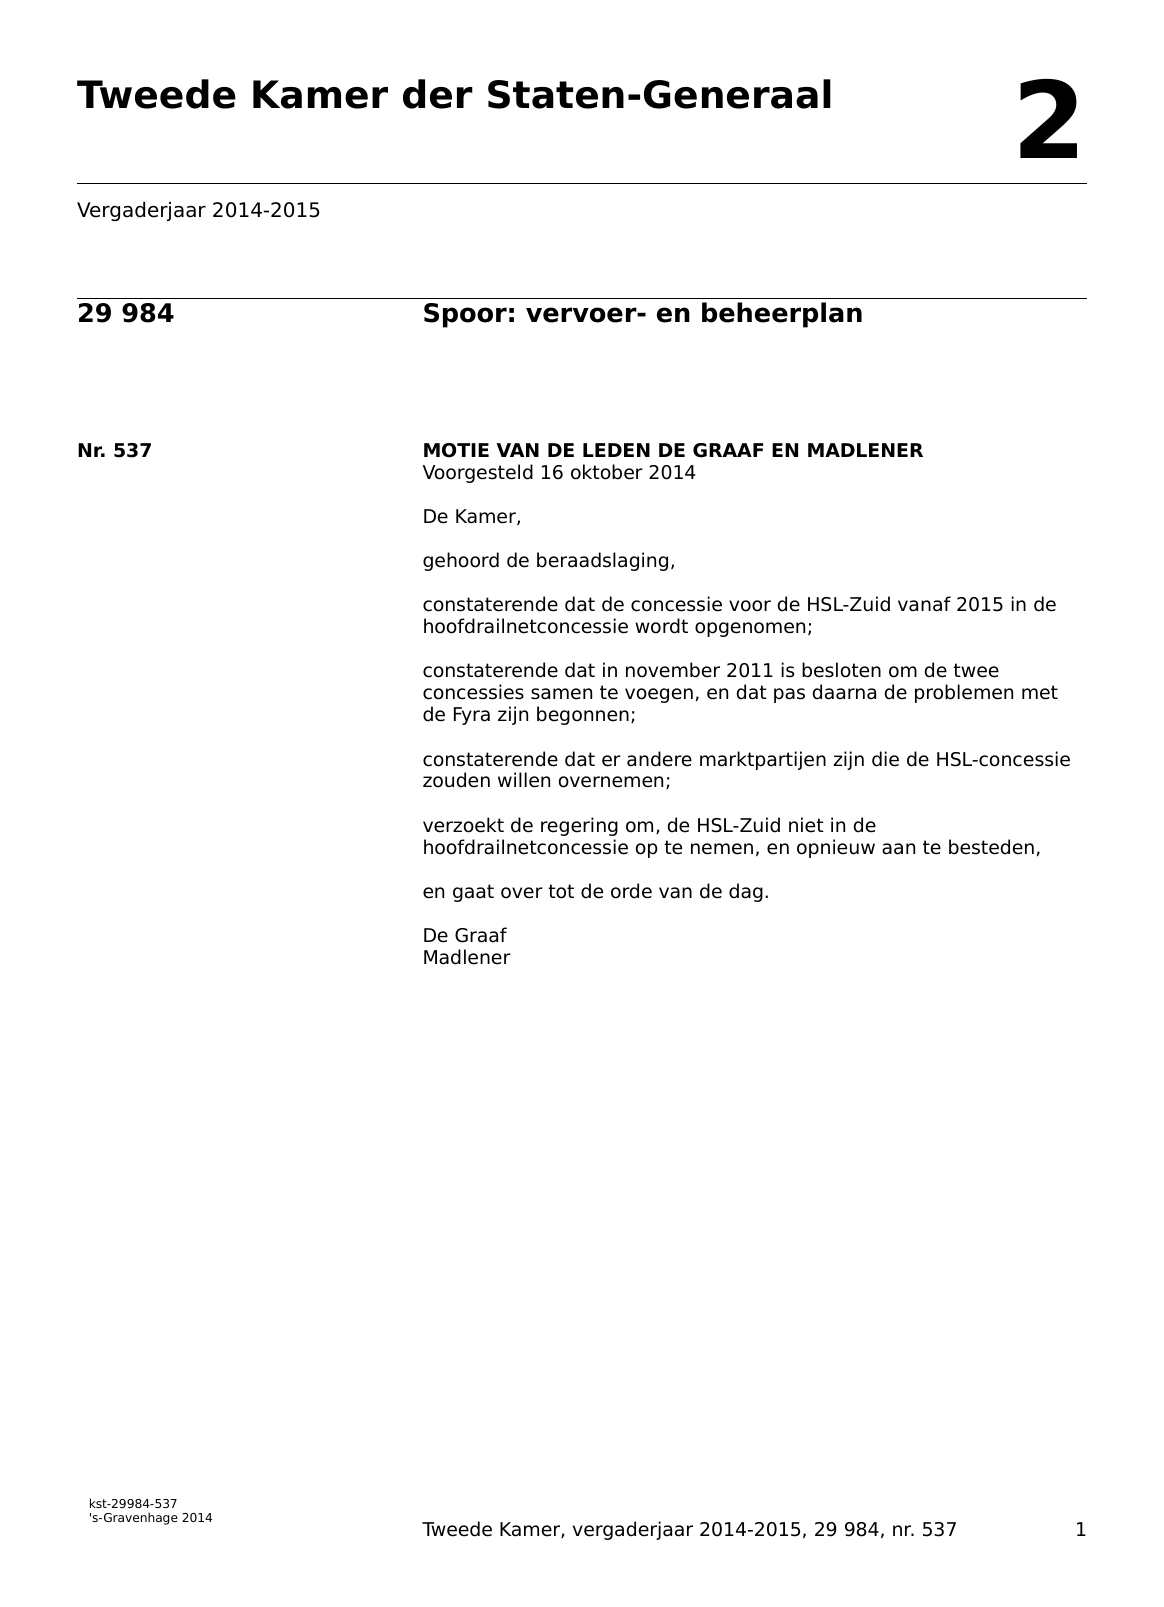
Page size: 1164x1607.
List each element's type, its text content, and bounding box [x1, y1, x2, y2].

text De Kamer, [422, 506, 1087, 528]
text verzoekt de regering om, de HSL-Zuid niet in de hoofdrailnetconcessie op te nemen, en opnieuw aan te besteden, [422, 814, 1087, 858]
text De Graaf [422, 925, 1087, 947]
text constaterende dat er andere marktpartijen zijn die de HSL-concessie zouden willen overnemen; [422, 748, 1087, 792]
text constaterende dat de concessie voor de HSL-Zuid vanaf 2015 in de hoofdrailnetconcessie wordt opgenomen; [422, 594, 1087, 638]
table_header Tweede Kamer der Staten-Generaal [77, 59, 886, 183]
text 's-Gravenhage 2014 [88, 1511, 323, 1525]
text kst-29984-537 [88, 1497, 323, 1511]
text en gaat over tot de orde van de dag. [422, 881, 1087, 903]
text Voorgesteld 16 oktober 2014 [422, 462, 1087, 484]
subtitle 29 984 Spoor: vervoer- en beheerplan [77, 299, 1087, 329]
text constaterende dat in november 2011 is besloten om de twee concessies samen te voegen, en dat pas daarna de problemen met de Fyra zijn begonnen; [422, 660, 1087, 726]
text gehoord de beraadslaging, [422, 550, 1087, 572]
text Madlener [422, 947, 1087, 969]
table_header 2 [886, 59, 1087, 183]
table_cell Vergaderjaar 2014-2015 [77, 184, 1087, 298]
subtitle Nr. 537 MOTIE VAN DE LEDEN DE GRAAF EN MADLENER [77, 440, 1087, 462]
